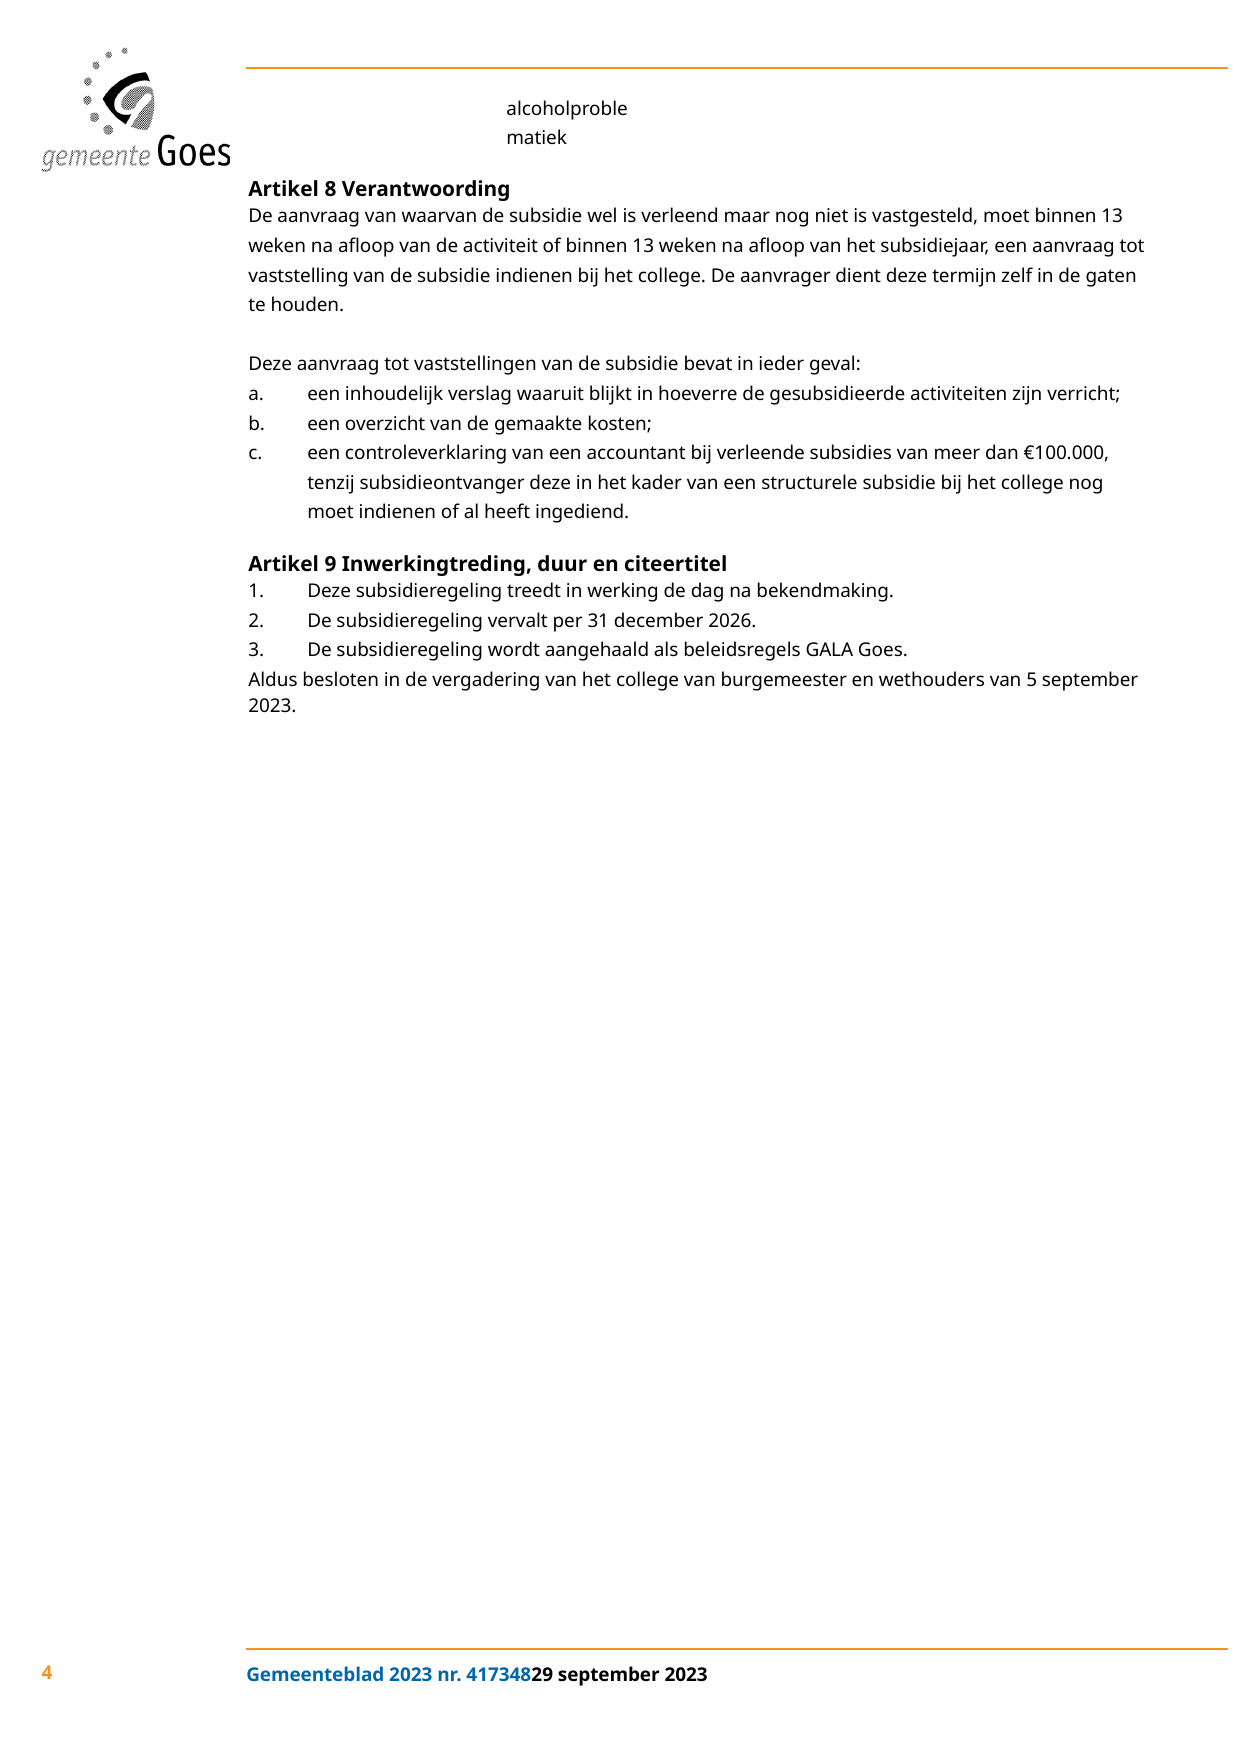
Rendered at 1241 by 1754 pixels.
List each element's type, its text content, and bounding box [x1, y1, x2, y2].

text Artikel 8 Verantwoording [248, 174, 1152, 203]
text Aldus besloten in de vergadering van het college van burgemeester en wethouders van 5 september 2023. [248, 666, 1152, 717]
list De subsidieregeling vervalt per 31 december 2026. [248, 607, 1152, 633]
text Deze aanvraag tot vaststellingen van de subsidie bevat in ieder geval: [248, 351, 1152, 376]
table_cell alcoholproblematiek [506, 95, 635, 150]
list De subsidieregeling wordt aangehaald als beleidsregels GALA Goes. [248, 636, 1152, 662]
table_cell [377, 95, 506, 150]
list een controleverklaring van een accountant bij verleende subsidies van meer dan €100.000, tenzij subsidieontvanger deze in het kader van een structurele subsidie bij het college nog moet indienen of al heeft ingediend. [248, 439, 1152, 524]
text De aanvraag van waarvan de subsidie wel is verleend maar nog niet is vastgesteld, moet binnen 13 weken na afloop van de activiteit of binnen 13 weken na afloop van het subsidiejaar, een aanvraag tot vaststelling van de subsidie indienen bij het college. De aanvrager dient deze termijn zelf in de gaten te houden. [248, 203, 1152, 317]
text Artikel 9 Inwerkingtreding, duur en citeertitel [248, 549, 1152, 577]
table_cell [1023, 95, 1152, 150]
table_cell [248, 95, 377, 150]
table_cell [764, 95, 893, 150]
table_cell [894, 95, 1022, 150]
list een inhoudelijk verslag waaruit blijkt in hoeverre de gesubsidieerde activiteiten zijn verricht; [248, 380, 1152, 406]
picture [41, 47, 231, 172]
list Deze subsidieregeling treedt in werking de dag na bekendmaking. [248, 577, 1152, 603]
list een overzicht van de gemaakte kosten; [248, 410, 1152, 435]
table_cell [635, 95, 764, 150]
